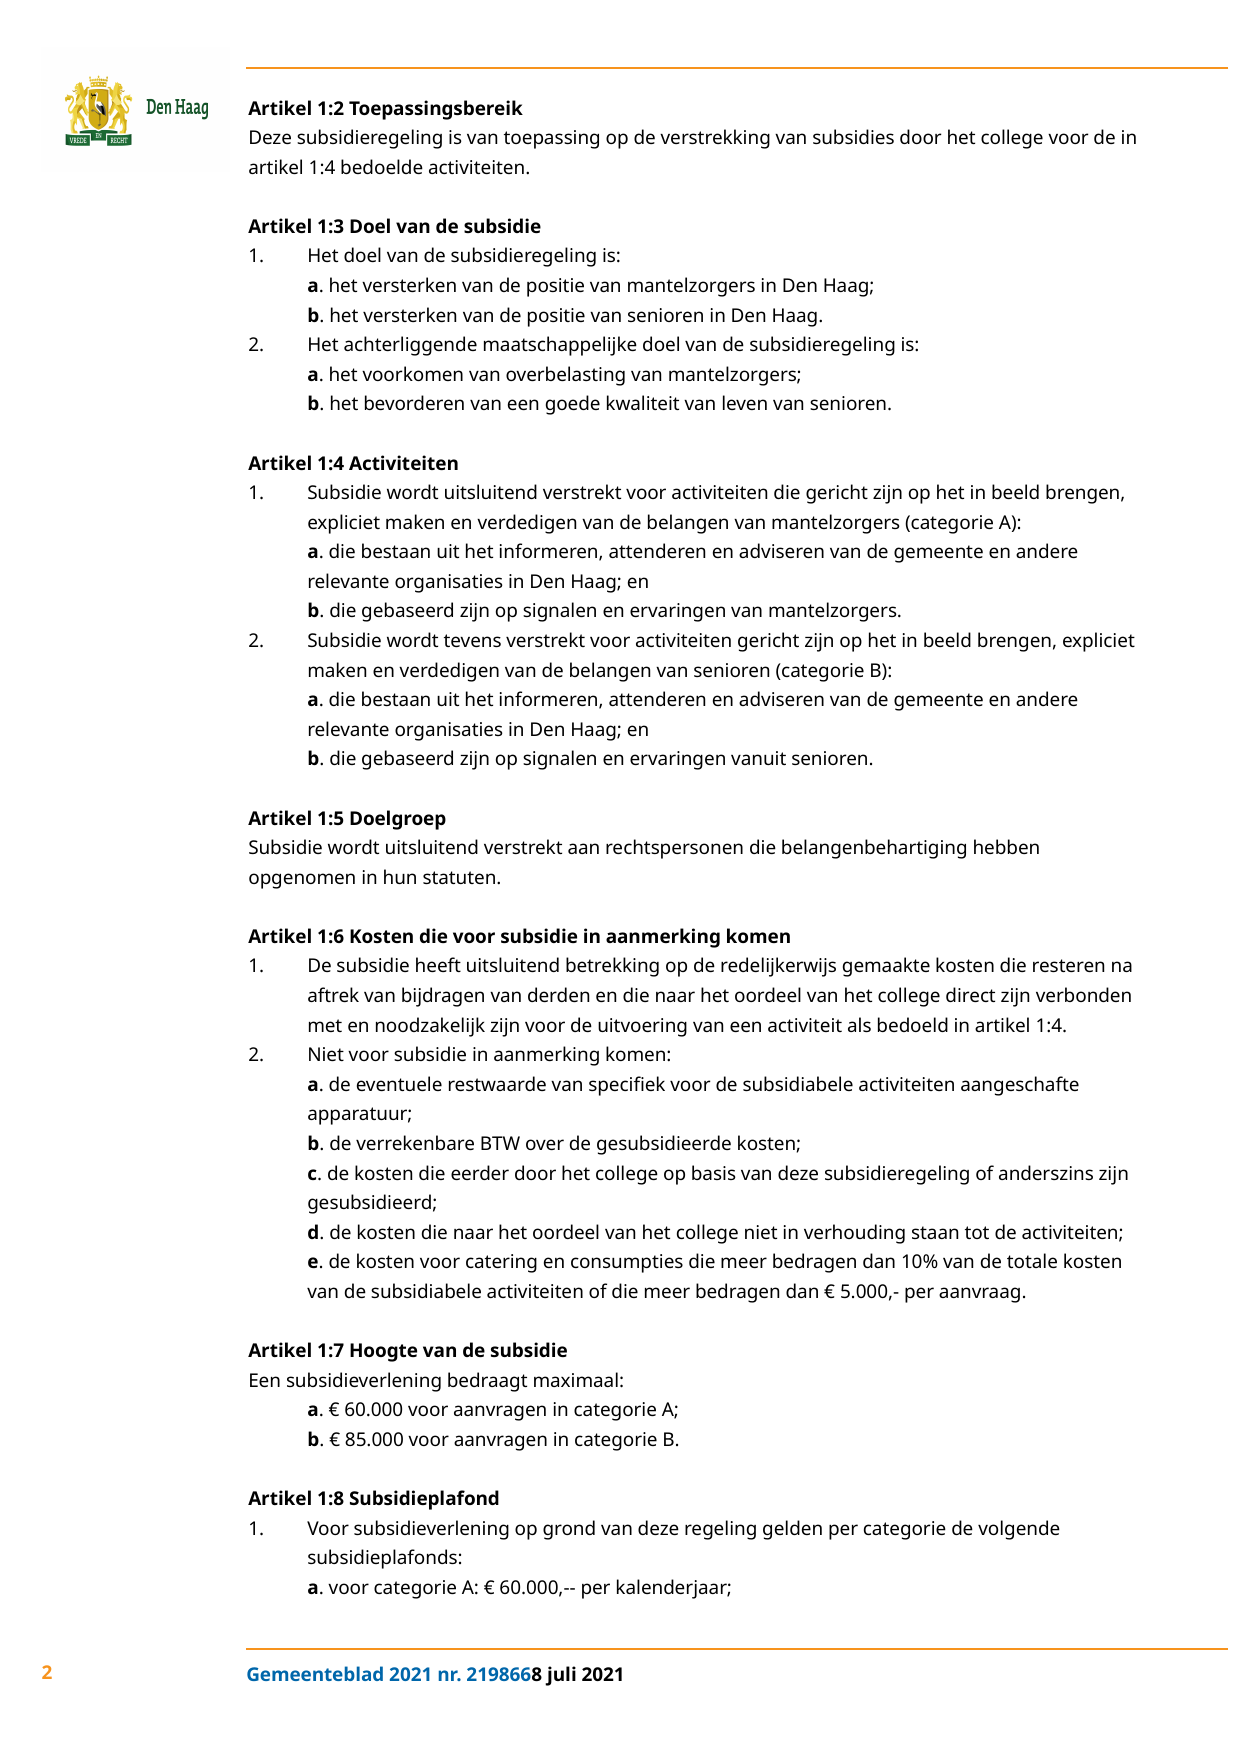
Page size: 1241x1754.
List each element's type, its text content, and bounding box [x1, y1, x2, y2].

text Een subsidieverlening bedraagt maximaal: [248, 1367, 1152, 1393]
list Het achterliggende maatschappelijke doel van de subsidieregeling is: [248, 331, 1152, 357]
list b. het versterken van de positie van senioren in Den Haag. [248, 302, 1152, 328]
text Deze subsidieregeling is van toepassing op de verstrekking van subsidies door het college voor de in artikel 1:4 bedoelde activiteiten. [248, 124, 1152, 180]
list Subsidie wordt tevens verstrekt voor activiteiten gericht zijn op het in beeld brengen, expliciet maken en verdedigen van de belangen van senioren (categorie B): [248, 627, 1152, 683]
list De subsidie heeft uitsluitend betrekking op de redelijkerwijs gemaakte kosten die resteren na aftrek van bijdragen van derden en die naar het oordeel van het college direct zijn verbonden met en noodzakelijk zijn voor de uitvoering van een activiteit als bedoeld in artikel 1:4. [248, 953, 1152, 1038]
list Voor subsidieverlening op grond van deze regeling gelden per categorie de volgende subsidieplafonds: [248, 1515, 1152, 1570]
list a. de eventuele restwaarde van specifiek voor de subsidiabele activiteiten aangeschafte apparatuur; [248, 1071, 1152, 1126]
list b. de verrekenbare BTW over de gesubsidieerde kosten; [248, 1130, 1152, 1156]
list Het doel van de subsidieregeling is: [248, 243, 1152, 268]
list a. voor categorie A: € 60.000,-- per kalenderjaar; [248, 1574, 1152, 1600]
text Artikel 1:7 Hoogte van de subsidie [248, 1337, 1152, 1363]
list e. de kosten voor catering en consumpties die meer bedragen dan 10% van de totale kosten van de subsidiabele activiteiten of die meer bedragen dan € 5.000,- per aanvraag. [248, 1248, 1152, 1304]
list Subsidie wordt uitsluitend verstrekt voor activiteiten die gericht zijn op het in beeld brengen, expliciet maken en verdedigen van de belangen van mantelzorgers (categorie A): [248, 479, 1152, 535]
list a. € 60.000 voor aanvragen in categorie A; [248, 1396, 1152, 1422]
list b. € 85.000 voor aanvragen in categorie B. [248, 1426, 1152, 1452]
text Artikel 1:8 Subsidieplafond [248, 1485, 1152, 1511]
list b. die gebaseerd zijn op signalen en ervaringen van mantelzorgers. [248, 598, 1152, 623]
text Artikel 1:5 Doelgroep [248, 805, 1152, 831]
list Niet voor subsidie in aanmerking komen: [248, 1041, 1152, 1067]
text Artikel 1:6 Kosten die voor subsidie in aanmerking komen [248, 923, 1152, 949]
picture [41, 47, 231, 172]
list a. die bestaan uit het informeren, attenderen en adviseren van de gemeente en andere relevante organisaties in Den Haag; en [248, 686, 1152, 742]
list a. het versterken van de positie van mantelzorgers in Den Haag; [248, 272, 1152, 298]
text Artikel 1:4 Activiteiten [248, 450, 1152, 476]
list a. die bestaan uit het informeren, attenderen en adviseren van de gemeente en andere relevante organisaties in Den Haag; en [248, 538, 1152, 594]
list a. het voorkomen van overbelasting van mantelzorgers; [248, 361, 1152, 387]
list c. de kosten die eerder door het college op basis van deze subsidieregeling of anderszins zijn gesubsidieerd; [248, 1160, 1152, 1215]
list b. het bevorderen van een goede kwaliteit van leven van senioren. [248, 391, 1152, 416]
text Artikel 1:3 Doel van de subsidie [248, 213, 1152, 239]
list d. de kosten die naar het oordeel van het college niet in verhouding staan tot de activiteiten; [248, 1219, 1152, 1245]
text Subsidie wordt uitsluitend verstrekt aan rechtspersonen die belangenbehartiging hebben opgenomen in hun statuten. [248, 834, 1152, 890]
list b. die gebaseerd zijn op signalen en ervaringen vanuit senioren. [248, 746, 1152, 771]
text Artikel 1:2 Toepassingsbereik [248, 95, 1152, 121]
